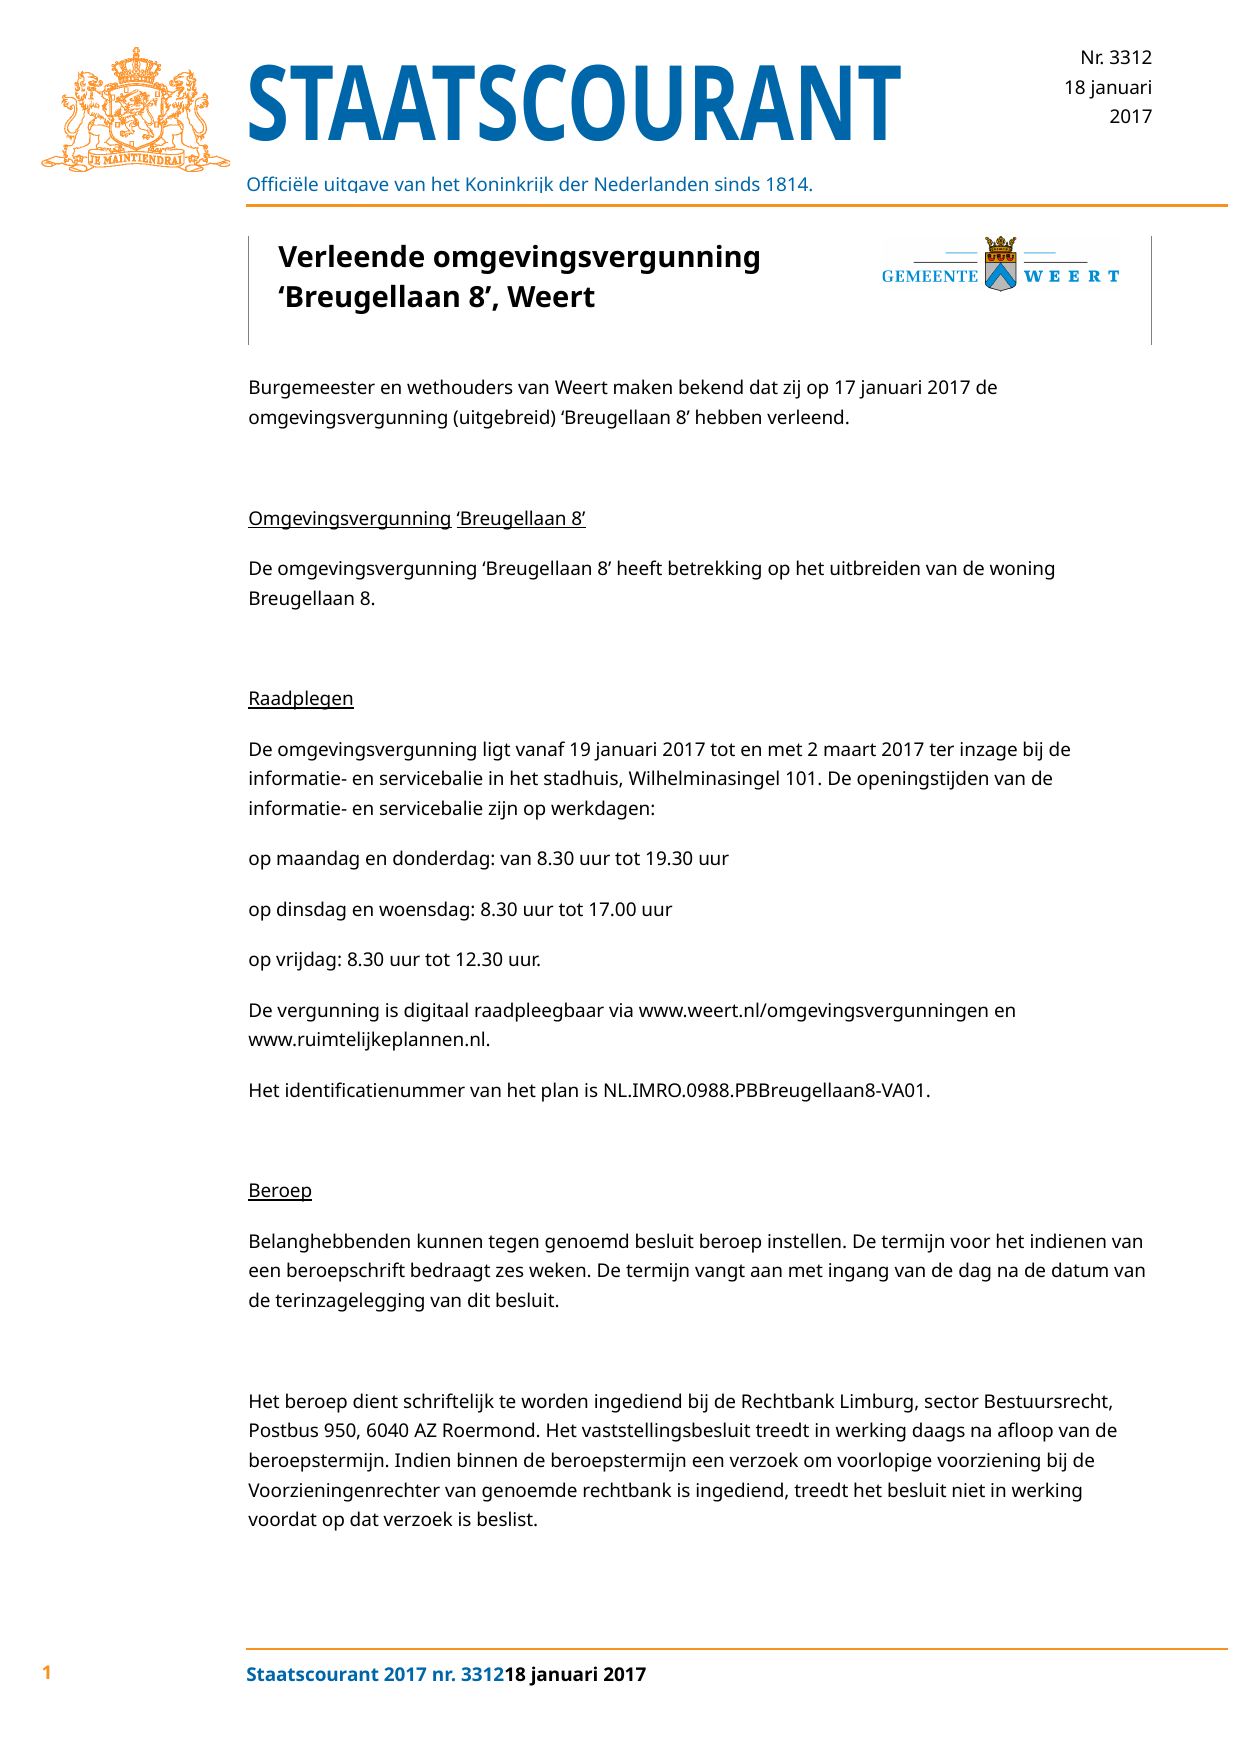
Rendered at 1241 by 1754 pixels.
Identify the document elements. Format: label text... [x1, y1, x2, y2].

text op dinsdag en woensdag: 8.30 uur tot 17.00 uur [248, 896, 1152, 922]
text Belanghebbenden kunnen tegen genoemd besluit beroep instellen. De termijn voor het indienen van een beroepschrift bedraagt zes weken. De termijn vangt aan met ingang van de dag na de datum van de terinzagelegging van dit besluit. [248, 1228, 1152, 1313]
text Burgemeester en wethouders van Weert maken bekend dat zij op 17 januari 2017 de omgevingsvergunning (uitgebreid) ‘Breugellaan 8’ hebben verleend. [248, 374, 1152, 429]
text Het identificatienummer van het plan is NL.IMRO.0988.PBBreugellaan8-VA01. [248, 1077, 1152, 1102]
text Beroep [248, 1178, 1152, 1203]
text Het beroep dient schriftelijk te worden ingediend bij de Rechtbank Limburg, sector Bestuursrecht, Post­bus 950, 6040 AZ Roermond. Het vaststellingsbesluit treedt in werking daags na afloop van de beroepstermijn. Indien binnen de beroepstermijn een verzoek om voorlopige voorziening bij de Voorzieningenrechter van genoemde rechtbank is ingediend, treedt het besluit niet in werking voordat op dat verzoek is beslist. [248, 1388, 1152, 1532]
text Raadplegen [248, 686, 1152, 711]
text De vergunning is digitaal raadpleegbaar via www.weert.nl/omgevingsvergunningen en www.ruimtelijkeplannen.nl. [248, 997, 1152, 1052]
table_header [850, 236, 1151, 345]
text Omgevingsvergunning ‘Breugellaan 8’ [248, 505, 1152, 530]
picture [882, 236, 1119, 292]
table_header Verleende omgevingsvergunning ‘Breugellaan 8’, Weert [249, 236, 850, 345]
text op vrijdag: 8.30 uur tot 12.30 uur. [248, 946, 1152, 972]
text De omgevingsvergunning ‘Breugellaan 8’ heeft betrekking op het uitbreiden van de woning Breugellaan 8. [248, 555, 1152, 610]
text De omgevingsvergunning ligt vanaf 19 januari 2017 tot en met 2 maart 2017 ter inzage bij de informatie- en servicebalie in het stadhuis, Wilhelminasingel 101. De openingstijden van de informatie- en servicebalie zijn op werkdagen: [248, 736, 1152, 821]
text op maandag en donderdag: van 8.30 uur tot 19.30 uur [248, 846, 1152, 871]
picture [41, 47, 231, 172]
